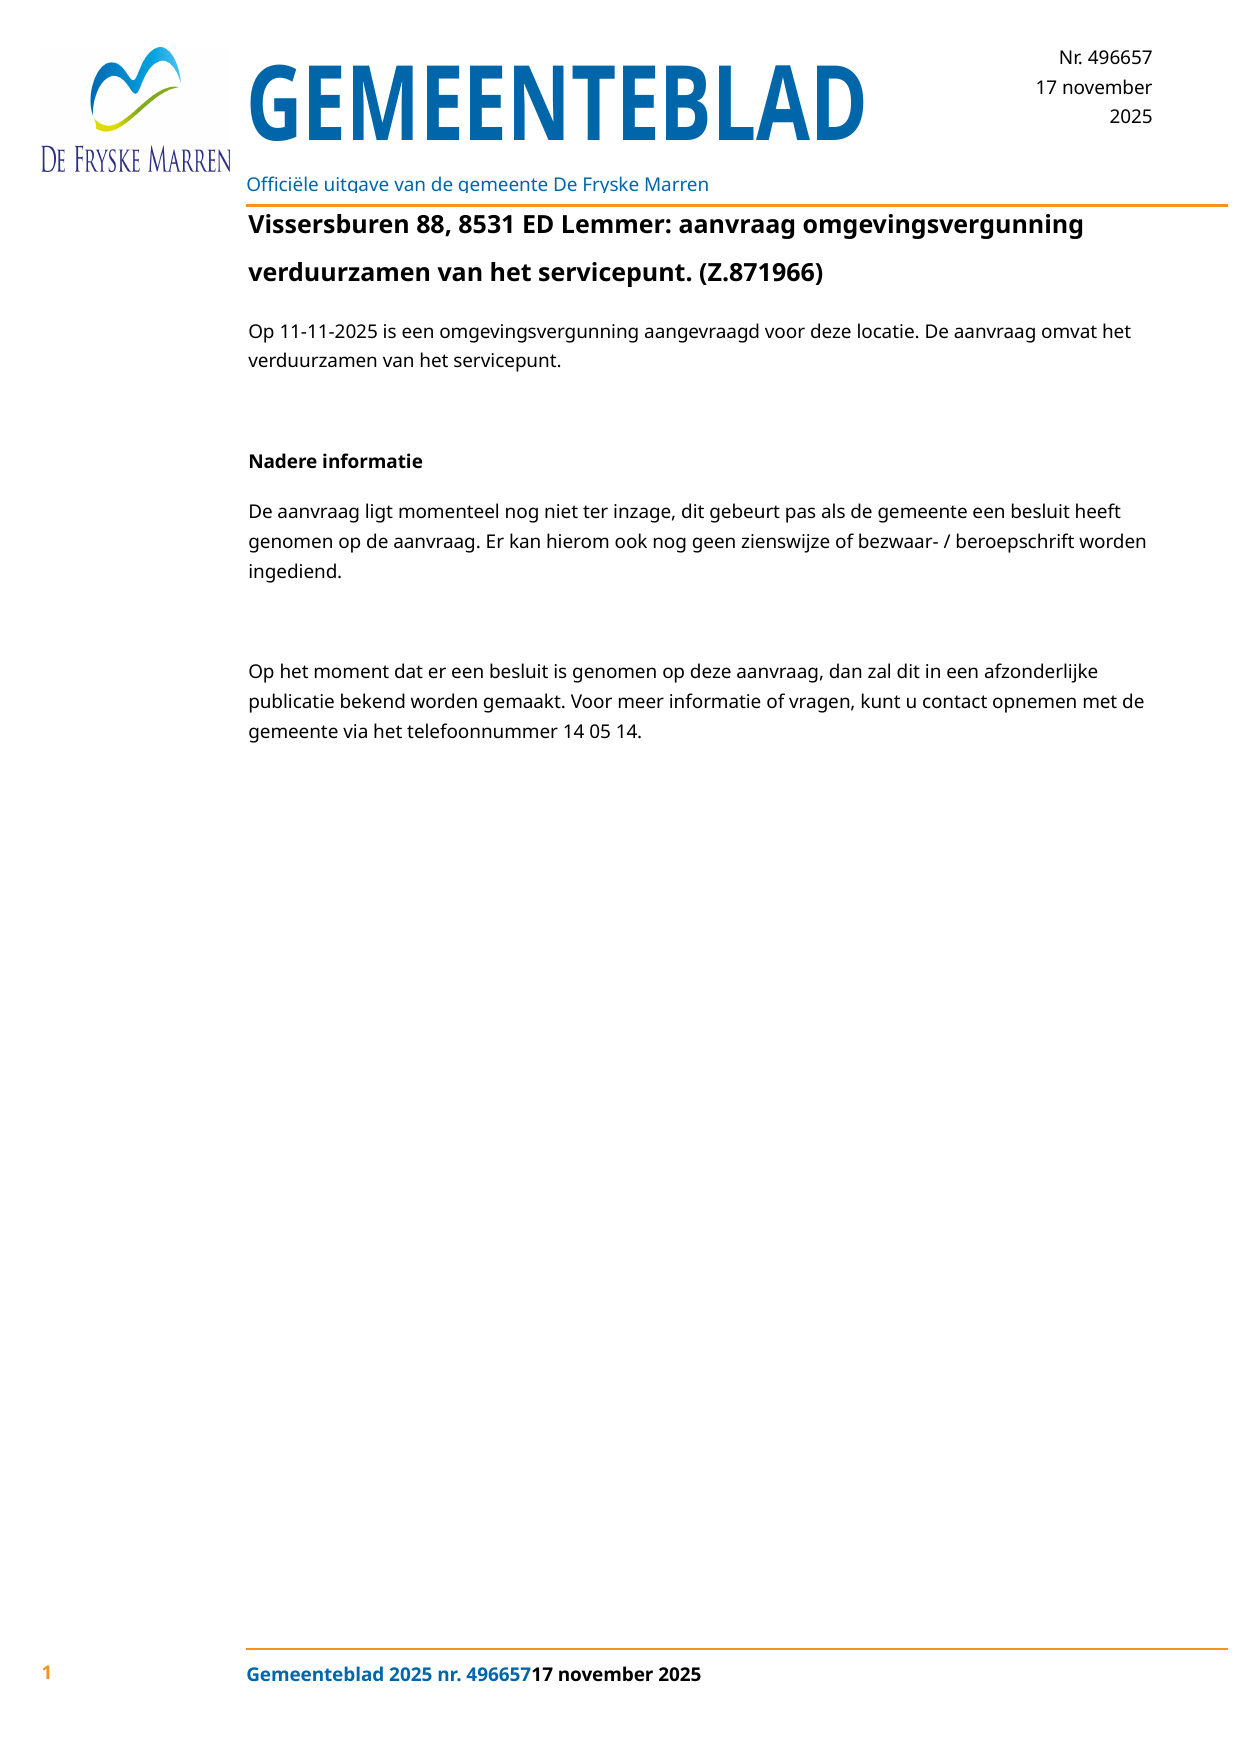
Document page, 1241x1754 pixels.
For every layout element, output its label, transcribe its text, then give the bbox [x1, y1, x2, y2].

text De aanvraag ligt momenteel nog niet ter inzage, dit gebeurt pas als de gemeente een besluit heeft genomen op de aanvraag. Er kan hierom ook nog geen zienswijze of bezwaar- / beroepschrift worden ingediend. [248, 499, 1152, 584]
text Vissersburen 88, 8531 ED Lemmer: aanvraag omgevingsvergunning verduurzamen van het servicepunt. (Z.871966) [248, 207, 1152, 288]
text Op het moment dat er een besluit is genomen op deze aanvraag, dan zal dit in een afzonderlijke publicatie bekend worden gemaakt. Voor meer informatie of vragen, kunt u contact opnemen met de gemeente via het telefoonnummer 14 05 14. [248, 659, 1152, 744]
picture [41, 47, 231, 172]
text Op 11-11-2025 is een omgevingsvergunning aangevraagd voor deze locatie. De aanvraag omvat het verduurzamen van het servicepunt. [248, 318, 1152, 373]
text Nadere informatie [248, 448, 1152, 474]
